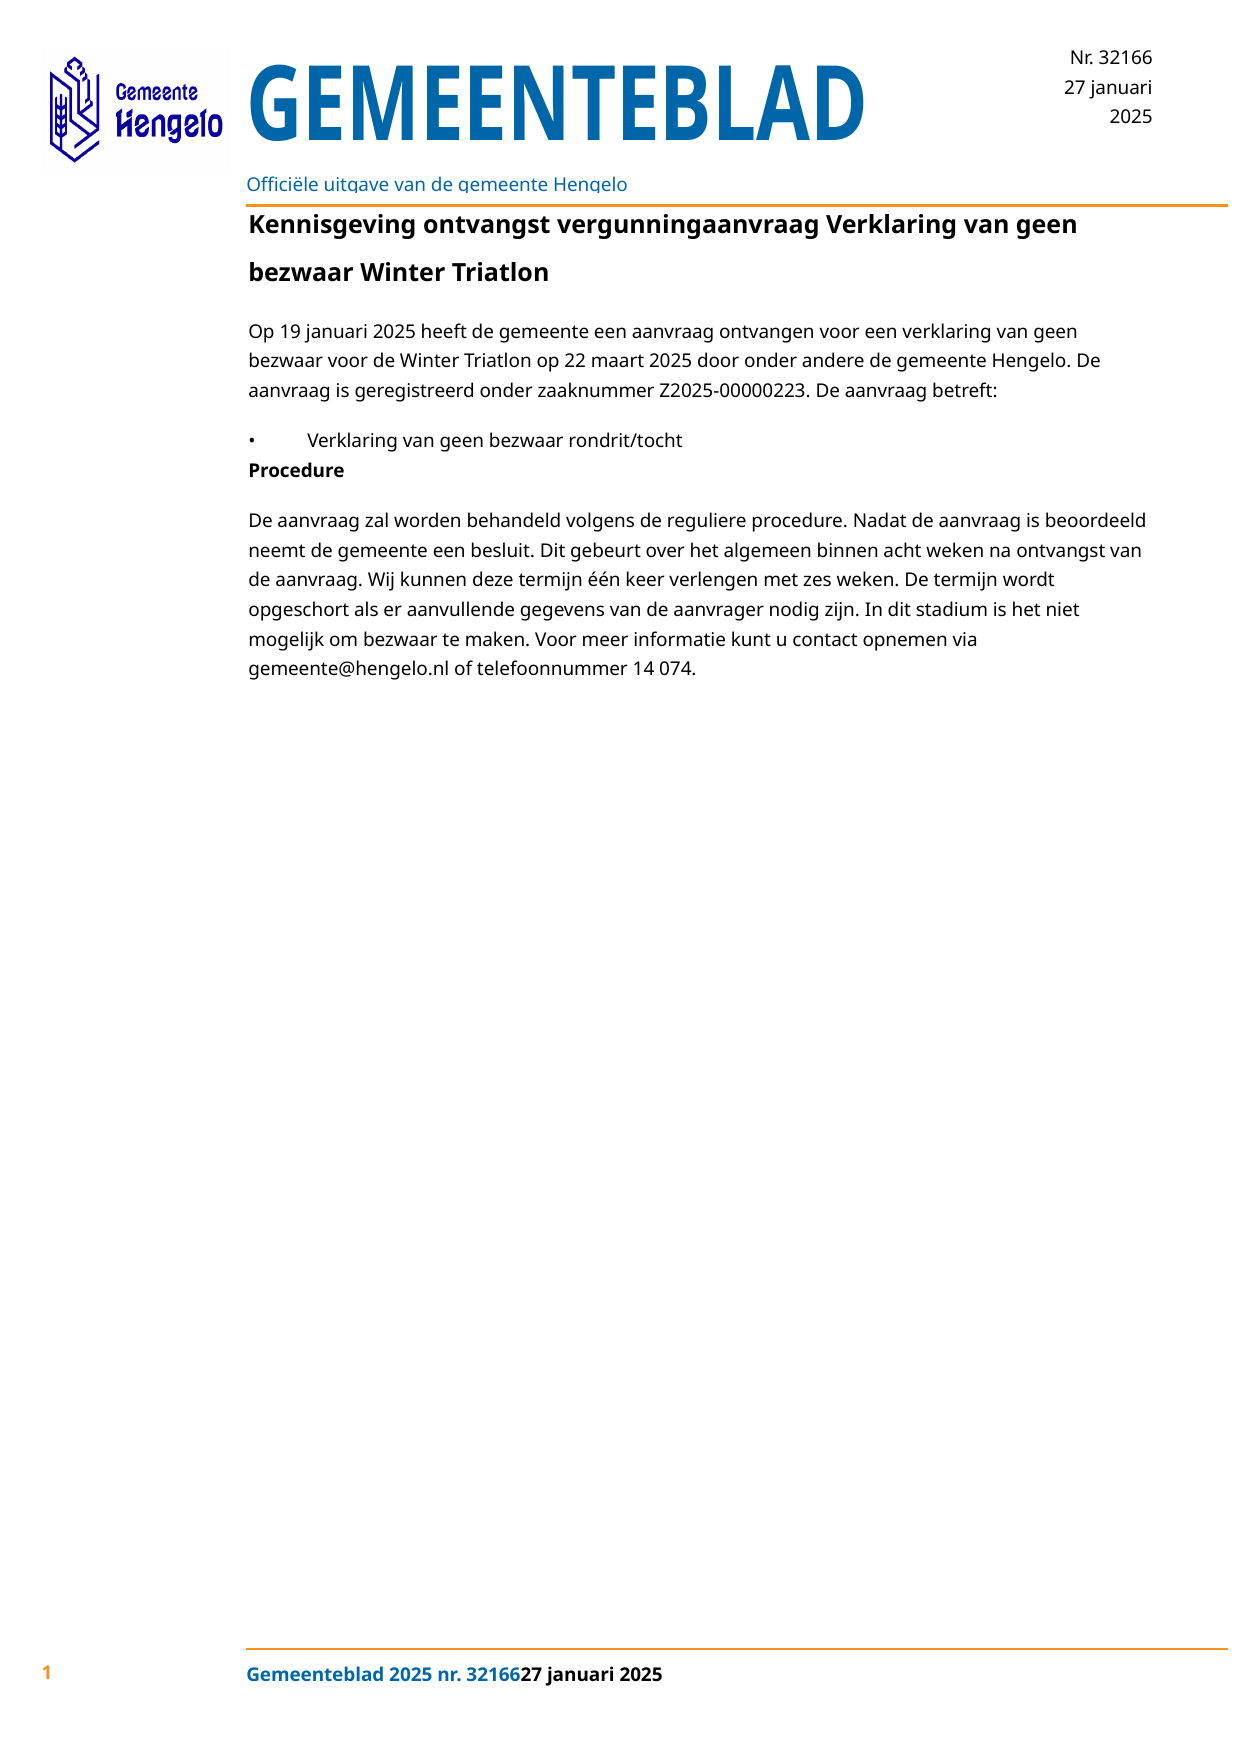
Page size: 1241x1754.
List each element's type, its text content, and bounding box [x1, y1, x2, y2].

picture [41, 47, 231, 172]
text De aanvraag zal worden behandeld volgens de reguliere procedure. Nadat de aanvraag is beoordeeld neemt de gemeente een besluit. Dit gebeurt over het algemeen binnen acht weken na ontvangst van de aanvraag. Wij kunnen deze termijn één keer verlengen met zes weken. De termijn wordt opgeschort als er aanvullende gegevens van de aanvrager nodig zijn. In dit stadium is het niet mogelijk om bezwaar te maken. Voor meer informatie kunt u contact opnemen via gemeente@hengelo.nl of telefoonnummer 14 074. [248, 507, 1152, 681]
list Verklaring van geen bezwaar rondrit/tocht [248, 427, 1152, 453]
text Kennisgeving ontvangst vergunningaanvraag Verklaring van geen bezwaar Winter Triatlon [248, 207, 1152, 288]
text Op 19 januari 2025 heeft de gemeente een aanvraag ontvangen voor een verklaring van geen bezwaar voor de Winter Triatlon op 22 maart 2025 door onder andere de gemeente Hengelo. De aanvraag is geregistreerd onder zaaknummer Z2025-00000223. De aanvraag betreft: [248, 318, 1152, 403]
text Procedure [248, 457, 1152, 483]
